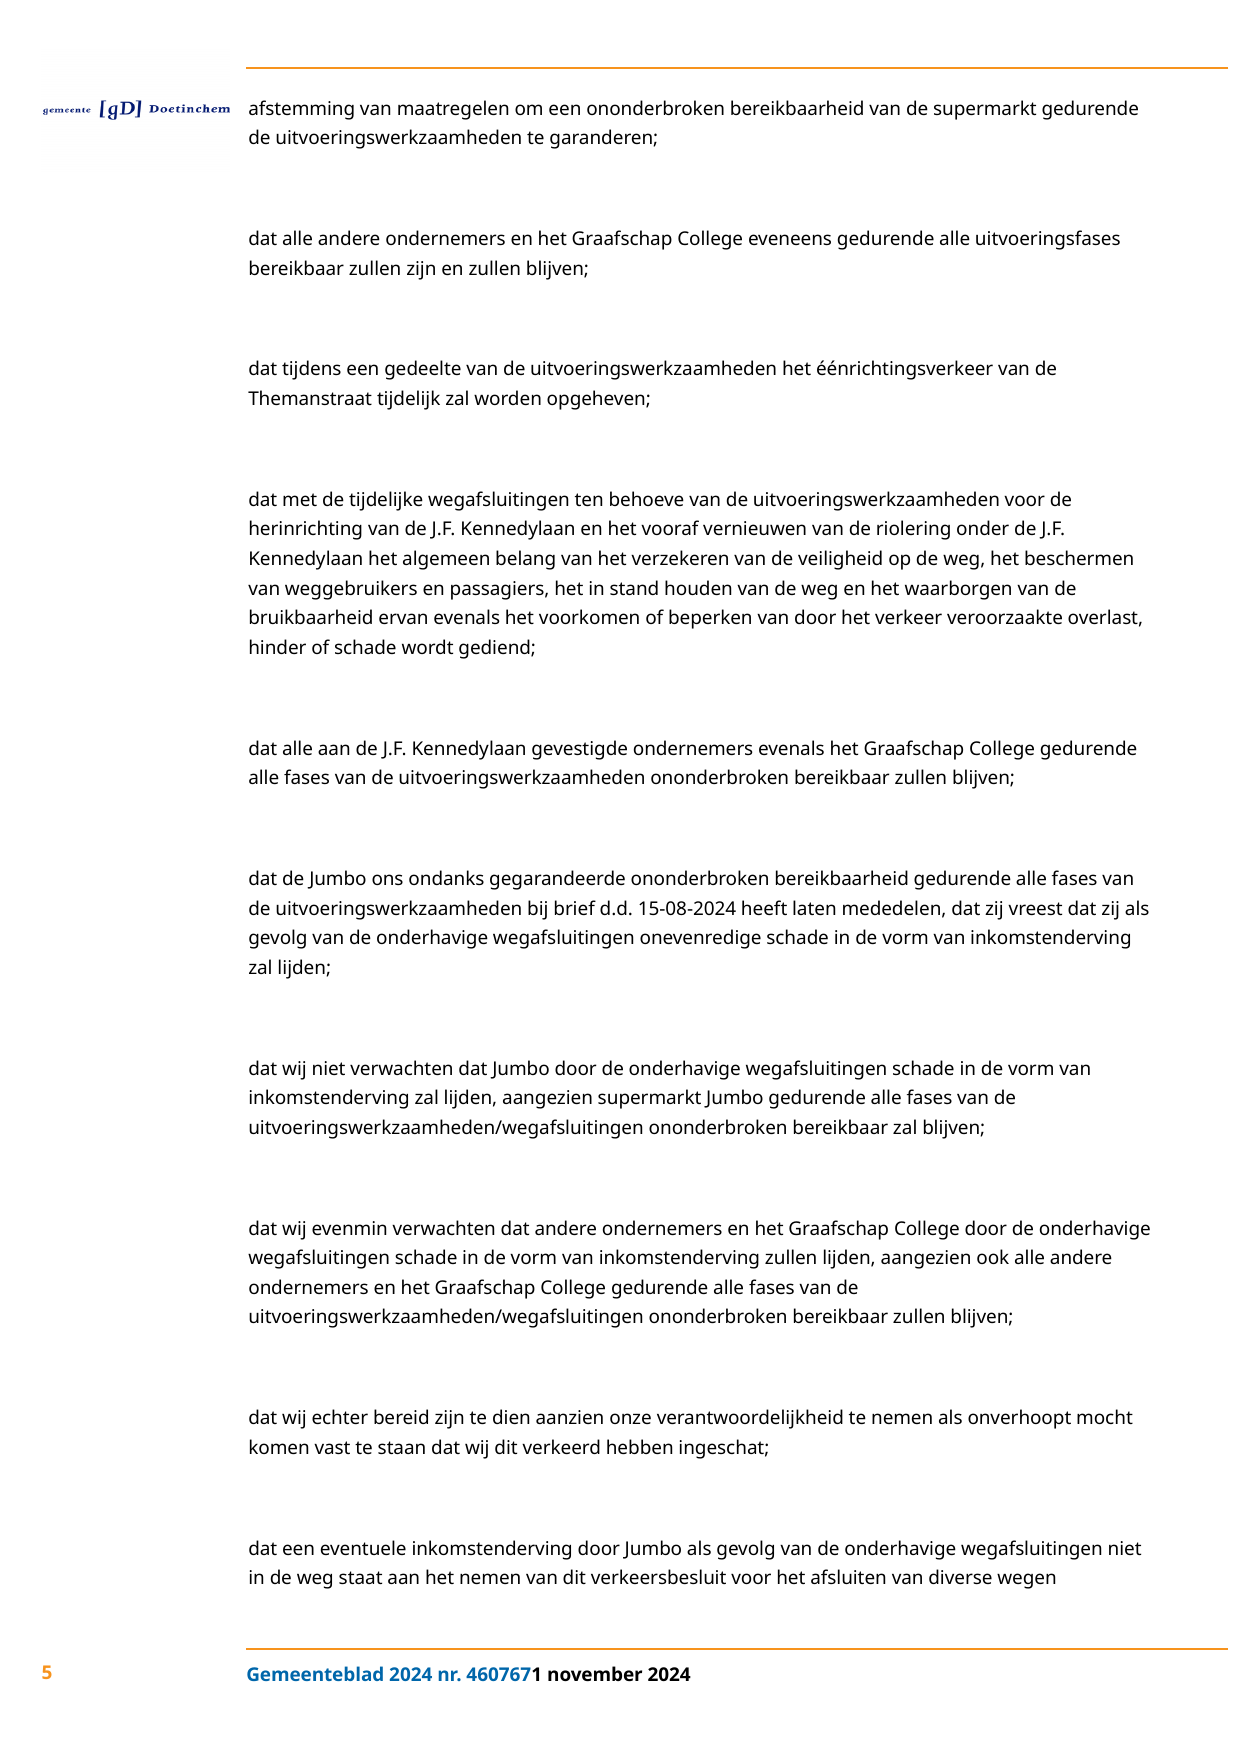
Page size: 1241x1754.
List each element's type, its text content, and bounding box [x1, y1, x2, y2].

text dat een eventuele inkomstenderving door Jumbo als gevolg van de onderhavige wegafsluitingen niet in de weg staat aan het nemen van dit verkeersbesluit voor het afsluiten van diverse wegen [248, 1535, 1152, 1590]
text dat wij niet verwachten dat Jumbo door de onderhavige wegafsluitingen schade in de vorm van inkomstenderving zal lijden, aangezien supermarkt Jumbo gedurende alle fases van de uitvoeringswerkzaamheden/wegafsluitingen ononderbroken bereikbaar zal blijven; [248, 1055, 1152, 1140]
text dat alle andere ondernemers en het Graafschap College eveneens gedurende alle uitvoeringsfases bereikbaar zullen zijn en zullen blijven; [248, 225, 1152, 281]
text dat tijdens een gedeelte van de uitvoeringswerkzaamheden het éénrichtingsverkeer van de Themanstraat tijdelijk zal worden opgeheven; [248, 356, 1152, 411]
text dat alle aan de J.F. Kennedylaan gevestigde ondernemers evenals het Graafschap College gedurende alle fases van de uitvoeringswerkzaamheden ononderbroken bereikbaar zullen blijven; [248, 735, 1152, 790]
text afstemming van maatregelen om een ononderbroken bereikbaarheid van de supermarkt gedurende de uitvoeringswerkzaamheden te garanderen; [248, 95, 1152, 150]
text dat wij echter bereid zijn te dien aanzien onze verantwoordelijkheid te nemen als onverhoopt mocht komen vast te staan dat wij dit verkeerd hebben ingeschat; [248, 1404, 1152, 1460]
text dat wij evenmin verwachten dat andere ondernemers en het Graafschap College door de onderhavige wegafsluitingen schade in de vorm van inkomstenderving zullen lijden, aangezien ook alle andere ondernemers en het Graafschap College gedurende alle fases van de uitvoeringswerkzaamheden/wegafsluitingen ononderbroken bereikbaar zullen blijven; [248, 1215, 1152, 1329]
text dat met de tijdelijke wegafsluitingen ten behoeve van de uitvoeringswerkzaamheden voor de herinrichting van de J.F. Kennedylaan en het vooraf vernieuwen van de riolering onder de J.F. Kennedylaan het algemeen belang van het verzekeren van de veiligheid op de weg, het beschermen van weggebruikers en passagiers, het in stand houden van de weg en het waarborgen van de bruikbaarheid ervan evenals het voorkomen of beperken van door het verkeer veroorzaakte overlast, hinder of schade wordt gediend; [248, 486, 1152, 660]
text dat de Jumbo ons ondanks gegarandeerde ononderbroken bereikbaarheid gedurende alle fases van de uitvoeringswerkzaamheden bij brief d.d. 15-08-2024 heeft laten mededelen, dat zij vreest dat zij als gevolg van de onderhavige wegafsluitingen onevenredige schade in de vorm van inkomstenderving zal lijden; [248, 865, 1152, 980]
picture [41, 47, 231, 172]
